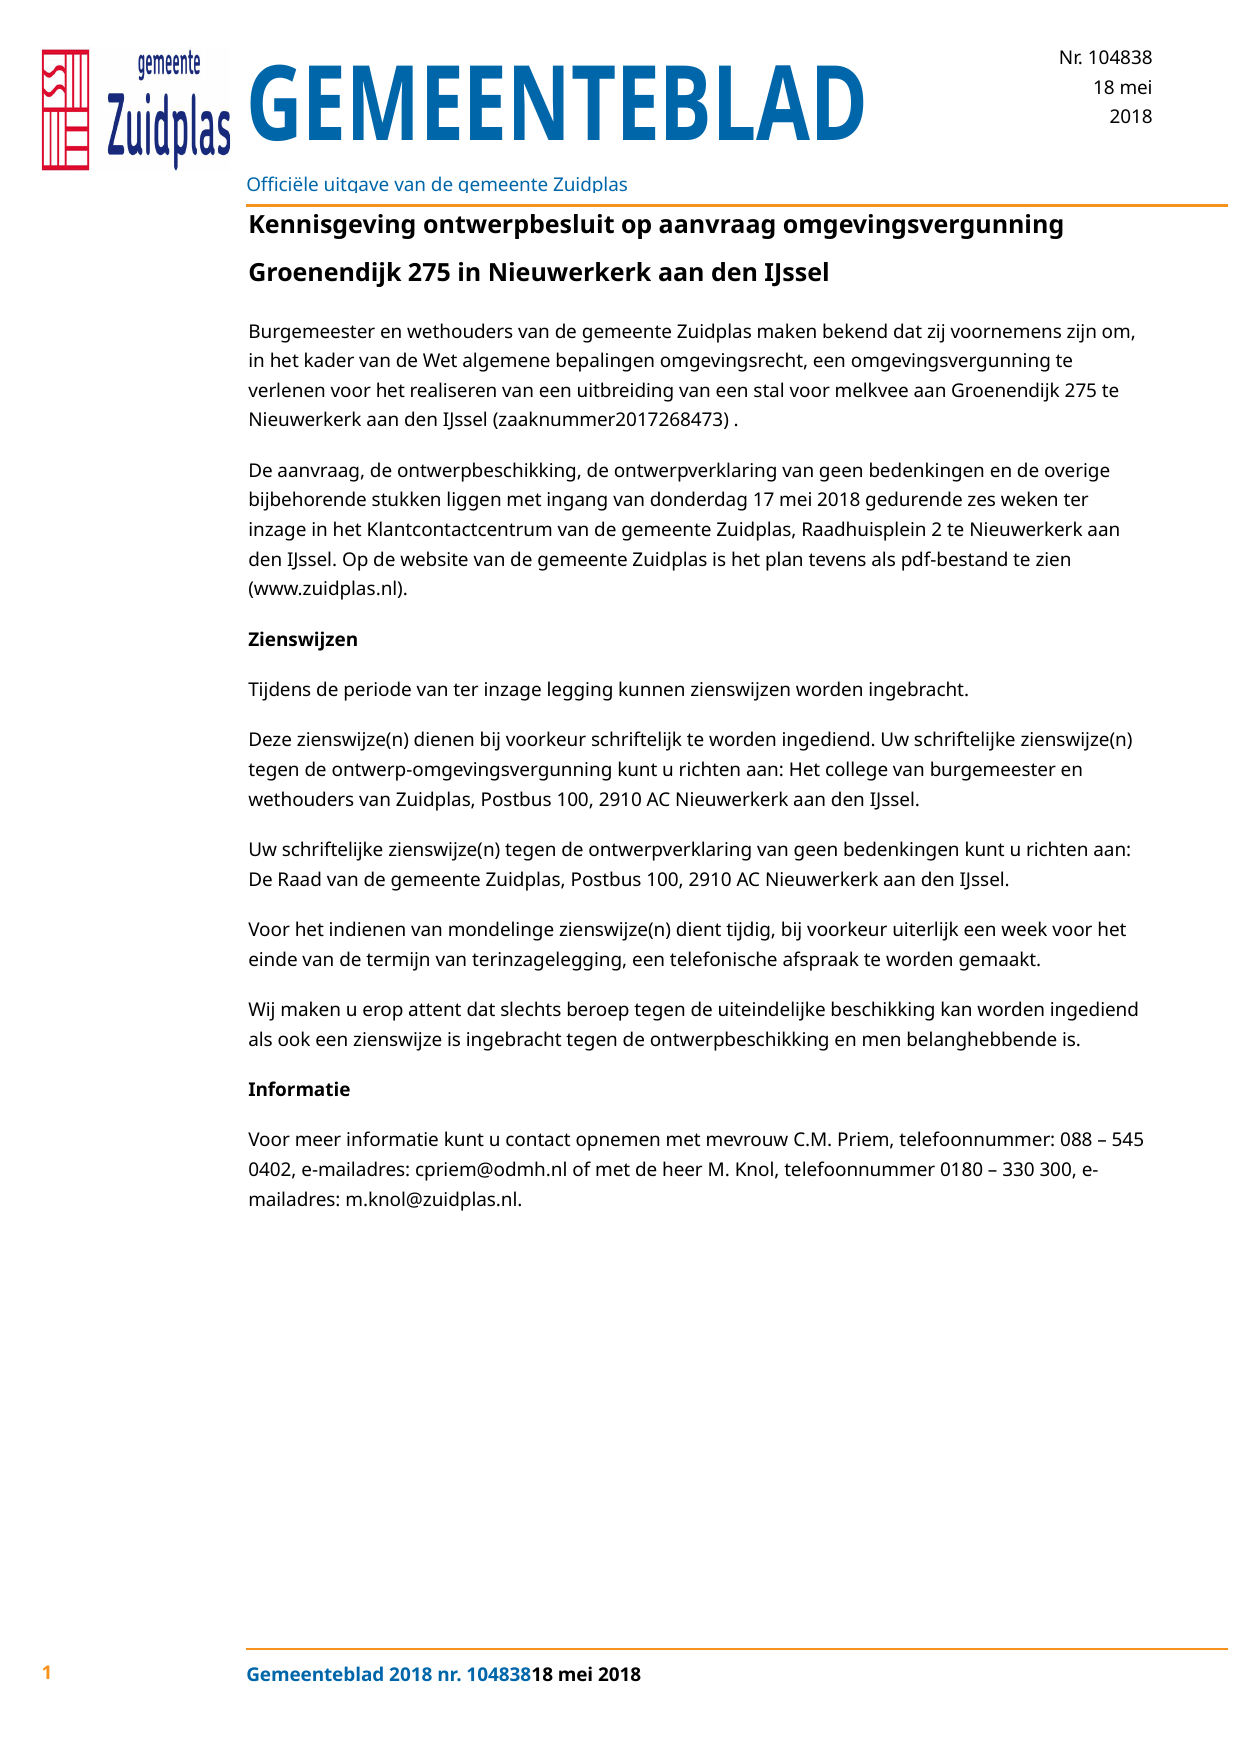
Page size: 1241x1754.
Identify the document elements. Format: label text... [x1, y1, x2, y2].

text Zienswijzen [248, 626, 1152, 652]
text Burgemeester en wethouders van de gemeente Zuidplas maken bekend dat zij voornemens zijn om, in het kader van de Wet algemene bepalingen omgevingsrecht, een omgevingsvergunning te verlenen voor het realiseren van een uitbreiding van een stal voor melkvee aan Groenendijk 275 te Nieuwerkerk aan den IJssel (zaaknummer2017268473) . [248, 318, 1152, 432]
text De aanvraag, de ontwerpbeschikking, de ontwerpverklaring van geen bedenkingen en de overige bijbehorende stukken liggen met ingang van donderdag 17 mei 2018 gedurende zes weken ter inzage in het Klantcontactcentrum van de gemeente Zuidplas, Raadhuisplein 2 te Nieuwerkerk aan den IJssel. Op de website van de gemeente Zuidplas is het plan tevens als pdf-bestand te zien (www.zuidplas.nl). [248, 457, 1152, 601]
text Wij maken u erop attent dat slechts beroep tegen de uiteindelijke beschikking kan worden ingediend als ook een zienswijze is ingebracht tegen de ontwerpbeschikking en men belanghebbende is. [248, 996, 1152, 1052]
text Deze zienswijze(n) dienen bij voorkeur schriftelijk te worden ingediend. Uw schriftelijke zienswijze(n) tegen de ontwerp-omgevingsvergunning kunt u richten aan: Het college van burgemeester en wethouders van Zuidplas, Postbus 100, 2910 AC Nieuwerkerk aan den IJssel. [248, 727, 1152, 812]
text Voor meer informatie kunt u contact opnemen met mevrouw C.M. Priem, telefoonnummer: 088 – 545 0402, e-mailadres: cpriem@odmh.nl of met de heer M. Knol, telefoonnummer 0180 – 330 300, e-mailadres: m.knol@zuidplas.nl. [248, 1127, 1152, 1212]
text Tijdens de periode van ter inzage legging kunnen zienswijzen worden ingebracht. [248, 676, 1152, 702]
picture [41, 47, 231, 172]
text Informatie [248, 1076, 1152, 1102]
text Kennisgeving ontwerpbesluit op aanvraag omgevingsvergunning Groenendijk 275 in Nieuwerkerk aan den IJssel [248, 207, 1152, 288]
text Uw schriftelijke zienswijze(n) tegen de ontwerpverklaring van geen bedenkingen kunt u richten aan: De Raad van de gemeente Zuidplas, Postbus 100, 2910 AC Nieuwerkerk aan den IJssel. [248, 836, 1152, 892]
text Voor het indienen van mondelinge zienswijze(n) dient tijdig, bij voorkeur uiterlijk een week voor het einde van de termijn van terinzagelegging, een telefonische afspraak te worden gemaakt. [248, 916, 1152, 972]
